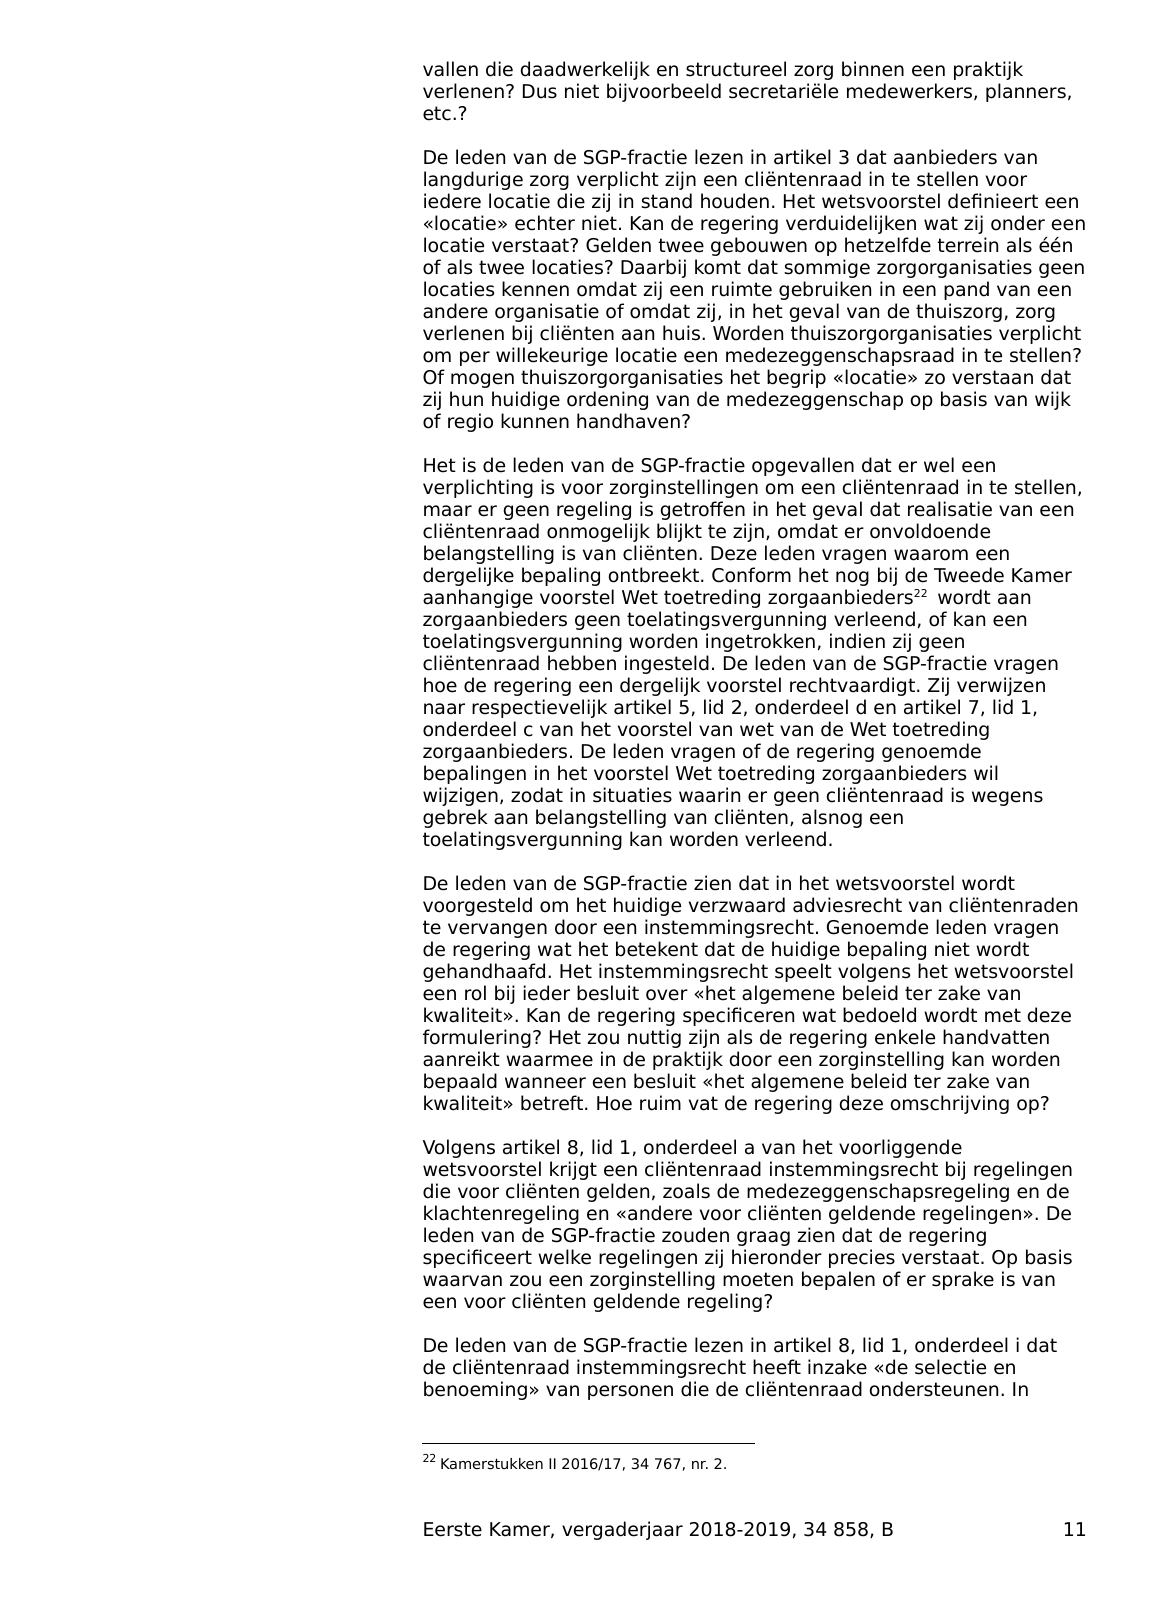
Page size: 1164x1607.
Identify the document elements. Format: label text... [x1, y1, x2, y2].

text De leden van de SGP-fractie zien dat in het wetsvoorstel wordt voorgesteld om het huidige verzwaard adviesrecht van cliëntenraden te vervangen door een instemmingsrecht. Genoemde leden vragen de regering wat het betekent dat de huidige bepaling niet wordt gehandhaafd. Het instemmingsrecht speelt volgens het wetsvoorstel een rol bij ieder besluit over «het algemene beleid ter zake van kwaliteit». Kan de regering specificeren wat bedoeld wordt met deze formulering? Het zou nuttig zijn als de regering enkele handvatten aanreikt waarmee in de praktijk door een zorginstelling kan worden bepaald wanneer een besluit «het algemene beleid ter zake van kwaliteit» betreft. Hoe ruim vat de regering deze omschrijving op? [422, 873, 1087, 1115]
text Het is de leden van de SGP-fractie opgevallen dat er wel een verplichting is voor zorginstellingen om een cliëntenraad in te stellen, maar er geen regeling is getroffen in het geval dat realisatie van een cliëntenraad onmogelijk blijkt te zijn, omdat er onvoldoende belangstelling is van cliënten. Deze leden vragen waarom een dergelijke bepaling ontbreekt. Conform het nog bij de Tweede Kamer aanhangige voorstel Wet toetreding zorgaanbieders wordt aan zorgaanbieders geen toelatingsvergunning verleend, of kan een toelatingsvergunning worden ingetrokken, indien zij geen cliëntenraad hebben ingesteld. De leden van de SGP-fractie vragen hoe de regering een dergelijk voorstel rechtvaardigt. Zij verwijzen naar respectievelijk artikel 5, lid 2, onderdeel d en artikel 7, lid 1, onderdeel c van het voorstel van wet van de Wet toetreding zorgaanbieders. De leden vragen of de regering genoemde bepalingen in het voorstel Wet toetreding zorgaanbieders wil wijzigen, zodat in situaties waarin er geen cliëntenraad is wegens gebrek aan belangstelling van cliënten, alsnog een toelatingsvergunning kan worden verleend. [422, 455, 1087, 851]
text Volgens artikel 8, lid 1, onderdeel a van het voorliggende wetsvoorstel krijgt een cliëntenraad instemmingsrecht bij regelingen die voor cliënten gelden, zoals de medezeggenschapsregeling en de klachtenregeling en «andere voor cliënten geldende regelingen». De leden van de SGP-fractie zouden graag zien dat de regering specificeert welke regelingen zij hieronder precies verstaat. Op basis waarvan zou een zorginstelling moeten bepalen of er sprake is van een voor cliënten geldende regeling? [422, 1137, 1087, 1313]
text vallen die daadwerkelijk en structureel zorg binnen een praktijk verlenen? Dus niet bijvoorbeeld secretariële medewerkers, planners, etc.? [422, 59, 1087, 125]
text De leden van de SGP-fractie lezen in artikel 3 dat aanbieders van langdurige zorg verplicht zijn een cliëntenraad in te stellen voor iedere locatie die zij in stand houden. Het wetsvoorstel definieert een «locatie» echter niet. Kan de regering verduidelijken wat zij onder een locatie verstaat? Gelden twee gebouwen op hetzelfde terrein als één of als twee locaties? Daarbij komt dat sommige zorgorganisaties geen locaties kennen omdat zij een ruimte gebruiken in een pand van een andere organisatie of omdat zij, in het geval van de thuiszorg, zorg verlenen bij cliënten aan huis. Worden thuiszorgorganisaties verplicht om per willekeurige locatie een medezeggenschapsraad in te stellen? Of mogen thuiszorgorganisaties het begrip «locatie» zo verstaan dat zij hun huidige ordening van de medezeggenschap op basis van wijk of regio kunnen handhaven? [422, 147, 1087, 433]
text De leden van de SGP-fractie lezen in artikel 8, lid 1, onderdeel i dat de cliëntenraad instemmingsrecht heeft inzake «de selectie en benoeming» van personen die de cliëntenraad ondersteunen. In [422, 1335, 1087, 1401]
text Kamerstukken II 2016/17, 34 767, nr. 2. [422, 1452, 1087, 1474]
